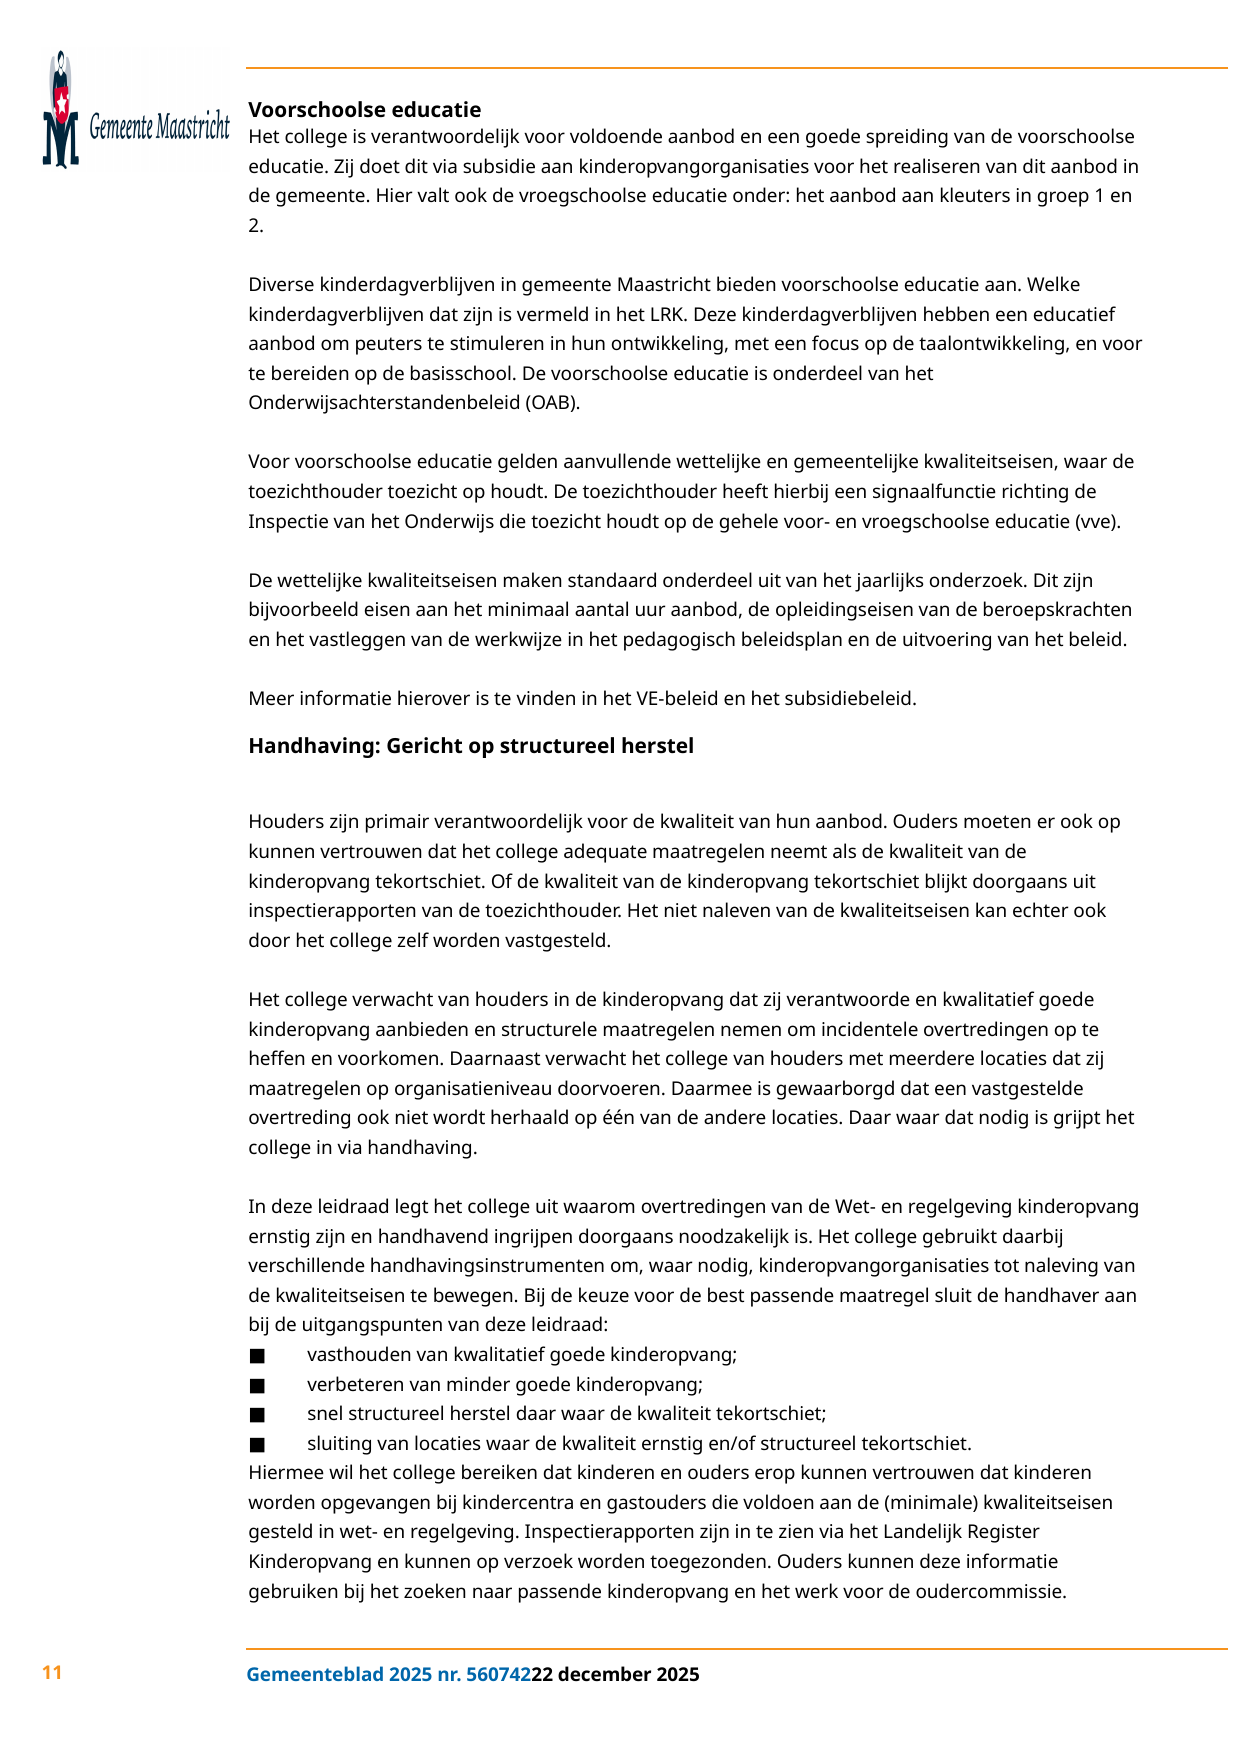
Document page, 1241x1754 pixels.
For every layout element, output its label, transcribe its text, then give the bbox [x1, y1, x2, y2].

text Het college is verantwoordelijk voor voldoende aanbod en een goede spreiding van de voorschoolse educatie. Zij doet dit via subsidie aan kinderopvangorganisaties voor het realiseren van dit aanbod in de gemeente. Hier valt ook de vroegschoolse educatie onder: het aanbod aan kleuters in groep 1 en 2. [248, 123, 1152, 238]
list snel structureel herstel daar waar de kwaliteit tekortschiet; [248, 1400, 1152, 1426]
list sluiting van locaties waar de kwaliteit ernstig en/of structureel tekortschiet. [248, 1430, 1152, 1456]
list verbeteren van minder goede kinderopvang; [248, 1371, 1152, 1396]
text Handhaving: Gericht op structureel herstel [248, 731, 1152, 759]
text Voorschoolse educatie [248, 95, 1152, 123]
text Hiermee wil het college bereiken dat kinderen en ouders erop kunnen vertrouwen dat kinderen worden opgevangen bij kindercentra en gastouders die voldoen aan de (minimale) kwaliteitseisen gesteld in wet- en regelgeving. Inspectierapporten zijn in te zien via het Landelijk Register Kinderopvang en kunnen op verzoek worden toegezonden. Ouders kunnen deze informatie gebruiken bij het zoeken naar passende kinderopvang en het werk voor de oudercommissie. [248, 1459, 1152, 1603]
text Diverse kinderdagverblijven in gemeente Maastricht bieden voorschoolse educatie aan. Welke kinderdagverblijven dat zijn is vermeld in het LRK. Deze kinderdagverblijven hebben een educatief aanbod om peuters te stimuleren in hun ontwikkeling, met een focus op de taalontwikkeling, en voor te bereiden op de basisschool. De voorschoolse educatie is onderdeel van het Onderwijsachterstandenbeleid (OAB). [248, 271, 1152, 415]
text De wettelijke kwaliteitseisen maken standaard onderdeel uit van het jaarlijks onderzoek. Dit zijn bijvoorbeeld eisen aan het minimaal aantal uur aanbod, de opleidingseisen van de beroepskrachten en het vastleggen van de werkwijze in het pedagogisch beleidsplan en de uitvoering van het beleid. [248, 567, 1152, 652]
text Het college verwacht van houders in de kinderopvang dat zij verantwoorde en kwalitatief goede kinderopvang aanbieden en structurele maatregelen nemen om incidentele overtredingen op te heffen en voorkomen. Daarnaast verwacht het college van houders met meerdere locaties dat zij maatregelen op organisatieniveau doorvoeren. Daarmee is gewaarborgd dat een vastgestelde overtreding ook niet wordt herhaald op één van de andere locaties. Daar waar dat nodig is grijpt het college in via handhaving. [248, 986, 1152, 1160]
text Houders zijn primair verantwoordelijk voor de kwaliteit van hun aanbod. Ouders moeten er ook op kunnen vertrouwen dat het college adequate maatregelen neemt als de kwaliteit van de kinderopvang tekortschiet. Of de kwaliteit van de kinderopvang tekortschiet blijkt doorgaans uit inspectierapporten van de toezichthouder. Het niet naleven van de kwaliteitseisen kan echter ook door het college zelf worden vastgesteld. [248, 809, 1152, 953]
text Voor voorschoolse educatie gelden aanvullende wettelijke en gemeentelijke kwaliteitseisen, waar de toezichthouder toezicht op houdt. De toezichthouder heeft hierbij een signaalfunctie richting de Inspectie van het Onderwijs die toezicht houdt op de gehele voor- en vroegschoolse educatie (vve). [248, 449, 1152, 533]
picture [41, 47, 231, 172]
text Meer informatie hierover is te vinden in het VE-beleid en het subsidiebeleid. [248, 685, 1152, 711]
list vasthouden van kwalitatief goede kinderopvang; [248, 1341, 1152, 1367]
text In deze leidraad legt het college uit waarom overtredingen van de Wet- en regelgeving kinderopvang ernstig zijn en handhavend ingrijpen doorgaans noodzakelijk is. Het college gebruikt daarbij verschillende handhavingsinstrumenten om, waar nodig, kinderopvangorganisaties tot naleving van de kwaliteitseisen te bewegen. Bij de keuze voor de best passende maatregel sluit de handhaver aan bij de uitgangspunten van deze leidraad: [248, 1193, 1152, 1337]
